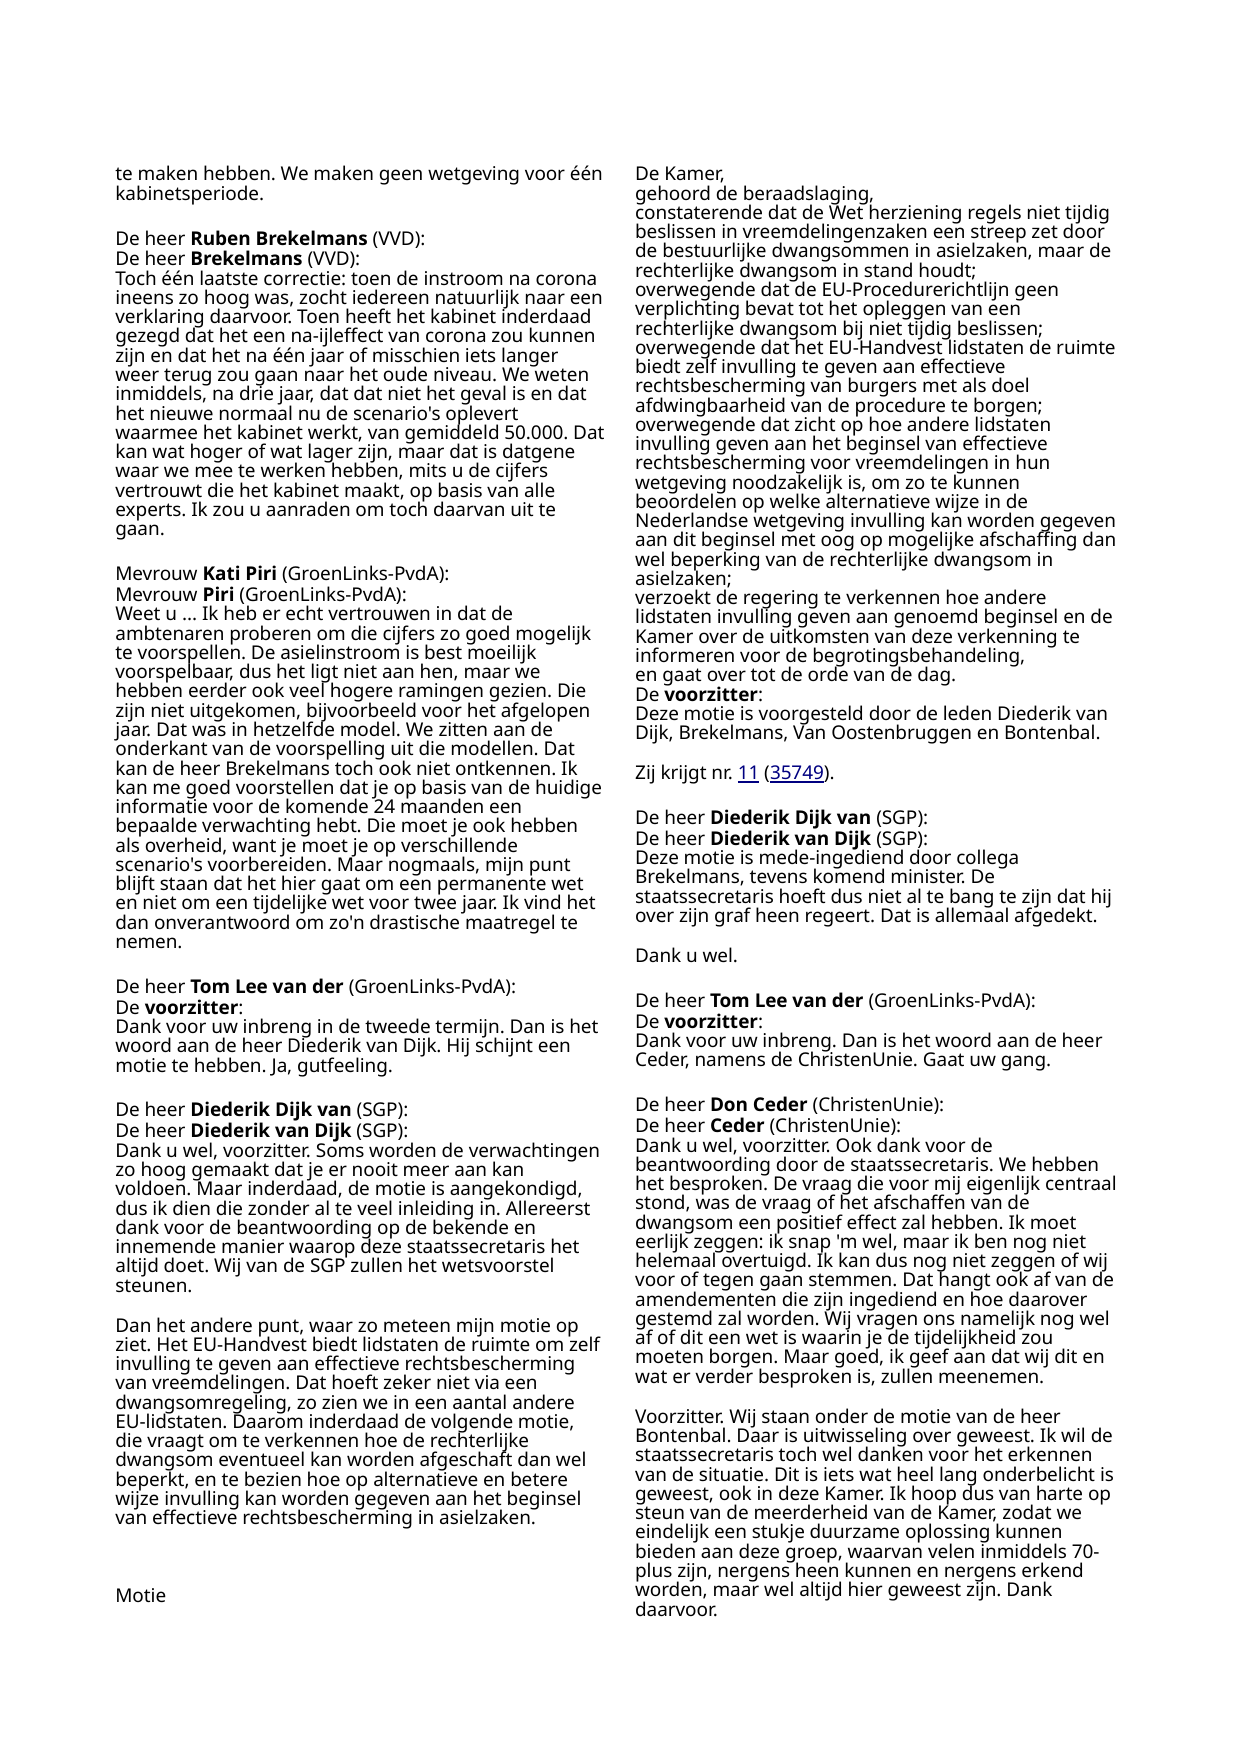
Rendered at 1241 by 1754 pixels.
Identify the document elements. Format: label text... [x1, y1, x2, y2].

text De Kamer, [635, 165, 1125, 184]
text Dank u wel, voorzitter. Ook dank voor de beantwoording door de staatssecretaris. We hebben het besproken. De vraag die voor mij eigenlijk centraal stond, was de vraag of het afschaffen van de dwangsom een positief effect zal hebben. Ik moet eerlijk zeggen: ik snap 'm wel, maar ik ben nog niet helemaal overtuigd. Ik kan dus nog niet zeggen of wij voor of tegen gaan stemmen. Dat hangt ook af van de amendementen die zijn ingediend en hoe daarover gestemd zal worden. Wij vragen ons namelijk nog wel af of dit een wet is waarin je de tijdelijkheid zou moeten borgen. Maar goed, ik geef aan dat wij dit en wat er verder besproken is, zullen meenemen. [635, 1137, 1125, 1387]
text Deze motie is voorgesteld door de leden Diederik van Dijk, Brekelmans, Van Oostenbruggen en Bontenbal. [635, 705, 1125, 743]
text Dank voor uw inbreng. Dan is het woord aan de heer Ceder, namens de ChristenUnie. Gaat uw gang. [635, 1032, 1125, 1071]
text verzoekt de regering te verkennen hoe andere lidstaten invulling geven aan genoemd beginsel en de Kamer over de uitkomsten van deze verkenning te informeren voor de begrotingsbehandeling, [635, 589, 1125, 666]
text Toch één laatste correctie: toen de instroom na corona ineens zo hoog was, zocht iedereen natuurlijk naar een verklaring daarvoor. Toen heeft het kabinet inderdaad gezegd dat het een na-ijleffect van corona zou kunnen zijn en dat het na één jaar of misschien iets langer weer terug zou gaan naar het oude niveau. We weten inmiddels, na drie jaar, dat dat niet het geval is en dat het nieuwe normaal nu de scenario's oplevert waarmee het kabinet werkt, van gemiddeld 50.000. Dat kan wat hoger of wat lager zijn, maar dat is datgene waar we mee te werken hebben, mits u de cijfers vertrouwt die het kabinet maakt, op basis van alle experts. Ik zou u aanraden om toch daarvan uit te gaan. [115, 270, 605, 539]
text Dank u wel, voorzitter. Soms worden de verwachtingen zo hoog gemaakt dat je er nooit meer aan kan voldoen. Maar inderdaad, de motie is aangekondigd, dus ik dien die zonder al te veel inleiding in. Allereerst dank voor de beantwoording op de bekende en innemende manier waarop deze staatssecretaris het altijd doet. Wij van de SGP zullen het wetsvoorstel steunen. [115, 1142, 605, 1296]
text Deze motie is mede-ingediend door collega Brekelmans, tevens komend minister. De staatssecretaris hoeft dus niet al te bang te zijn dat hij over zijn graf heen regeert. Dat is allemaal afgedekt. [635, 849, 1125, 926]
text Mevrouw Piri (GroenLinks-PvdA): [115, 586, 605, 605]
text Dank u wel. [635, 947, 1125, 966]
text Dank voor uw inbreng in de tweede termijn. Dan is het woord aan de heer Diederik van Dijk. Hij schijnt een motie te hebben. Ja, gutfeeling. [115, 1018, 605, 1076]
text De heer Tom Lee van der (GroenLinks-PvdA): [635, 987, 1125, 1013]
text De heer Brekelmans (VVD): [115, 250, 605, 270]
text Motie [115, 1582, 605, 1608]
text Weet u ... Ik heb er echt vertrouwen in dat de ambtenaren proberen om die cijfers zo goed mogelijk te voorspellen. De asielinstroom is best moeilijk voorspelbaar, dus het ligt niet aan hen, maar we hebben eerder ook veel hogere ramingen gezien. Die zijn niet uitgekomen, bijvoorbeeld voor het afgelopen jaar. Dat was in hetzelfde model. We zitten aan de onderkant van de voorspelling uit die modellen. Dat kan de heer Brekelmans toch ook niet ontkennen. Ik kan me goed voorstellen dat je op basis van de huidige informatie voor de komende 24 maanden een bepaalde verwachting hebt. Die moet je ook hebben als overheid, want je moet je op verschillende scenario's voorbereiden. Maar nogmaals, mijn punt blijft staan dat het hier gaat om een permanente wet en niet om een tijdelijke wet voor twee jaar. Ik vind het dan onverantwoord om zo'n drastische maatregel te nemen. [115, 605, 605, 952]
text te maken hebben. We maken geen wetgeving voor één kabinetsperiode. [115, 165, 605, 204]
text De heer Don Ceder (ChristenUnie): [635, 1092, 1125, 1117]
text De voorzitter: [115, 999, 605, 1018]
text De heer Ceder (ChristenUnie): [635, 1117, 1125, 1137]
text overwegende dat de EU-Procedurerichtlijn geen verplichting bevat tot het opleggen van een rechterlijke dwangsom bij niet tijdig beslissen; [635, 281, 1125, 339]
text De heer Diederik van Dijk (SGP): [635, 830, 1125, 849]
text De heer Diederik van Dijk (SGP): [115, 1122, 605, 1142]
text Mevrouw Kati Piri (GroenLinks-PvdA): [115, 560, 605, 586]
text overwegende dat het EU-Handvest lidstaten de ruimte biedt zelf invulling te geven aan effectieve rechtsbescherming van burgers met als doel afdwingbaarheid van de procedure te borgen; [635, 339, 1125, 416]
text De voorzitter: [635, 1013, 1125, 1032]
text Dan het andere punt, waar zo meteen mijn motie op ziet. Het EU-Handvest biedt lidstaten de ruimte om zelf invulling te geven aan effectieve rechtsbescherming van vreemdelingen. Dat hoeft zeker niet via een dwangsomregeling, zo zien we in een aantal andere EU-lidstaten. Daarom inderdaad de volgende motie, die vraagt om te verkennen hoe de rechterlijke dwangsom eventueel kan worden afgeschaft dan wel beperkt, en te bezien hoe op alternatieve en betere wijze invulling kan worden gegeven aan het beginsel van effectieve rechtsbescherming in asielzaken. [115, 1317, 605, 1528]
text De heer Ruben Brekelmans (VVD): [115, 225, 605, 250]
text De heer Diederik Dijk van (SGP): [635, 804, 1125, 830]
text De heer Diederik Dijk van (SGP): [115, 1097, 605, 1122]
text De voorzitter: [635, 686, 1125, 705]
text en gaat over tot de orde van de dag. [635, 666, 1125, 686]
text gehoord de beraadslaging, [635, 184, 1125, 204]
text Zij krijgt nr. 11 (35749). [635, 764, 1125, 783]
text overwegende dat zicht op hoe andere lidstaten invulling geven aan het beginsel van effectieve rechtsbescherming voor vreemdelingen in hun wetgeving noodzakelijk is, om zo te kunnen beoordelen op welke alternatieve wijze in de Nederlandse wetgeving invulling kan worden gegeven aan dit beginsel met oog op mogelijke afschaffing dan wel beperking van de rechterlijke dwangsom in asielzaken; [635, 416, 1125, 589]
text constaterende dat de Wet herziening regels niet tijdig beslissen in vreemdelingenzaken een streep zet door de bestuurlijke dwangsommen in asielzaken, maar de rechterlijke dwangsom in stand houdt; [635, 204, 1125, 281]
text De heer Tom Lee van der (GroenLinks-PvdA): [115, 973, 605, 999]
text Voorzitter. Wij staan onder de motie van de heer Bontenbal. Daar is uitwisseling over geweest. Ik wil de staatssecretaris toch wel danken voor het erkennen van de situatie. Dit is iets wat heel lang onderbelicht is geweest, ook in deze Kamer. Ik hoop dus van harte op steun van de meerderheid van de Kamer, zodat we eindelijk een stukje duurzame oplossing kunnen bieden aan deze groep, waarvan velen inmiddels 70-plus zijn, nergens heen kunnen en nergens erkend worden, maar wel altijd hier geweest zijn. Dank daarvoor. [635, 1408, 1125, 1620]
